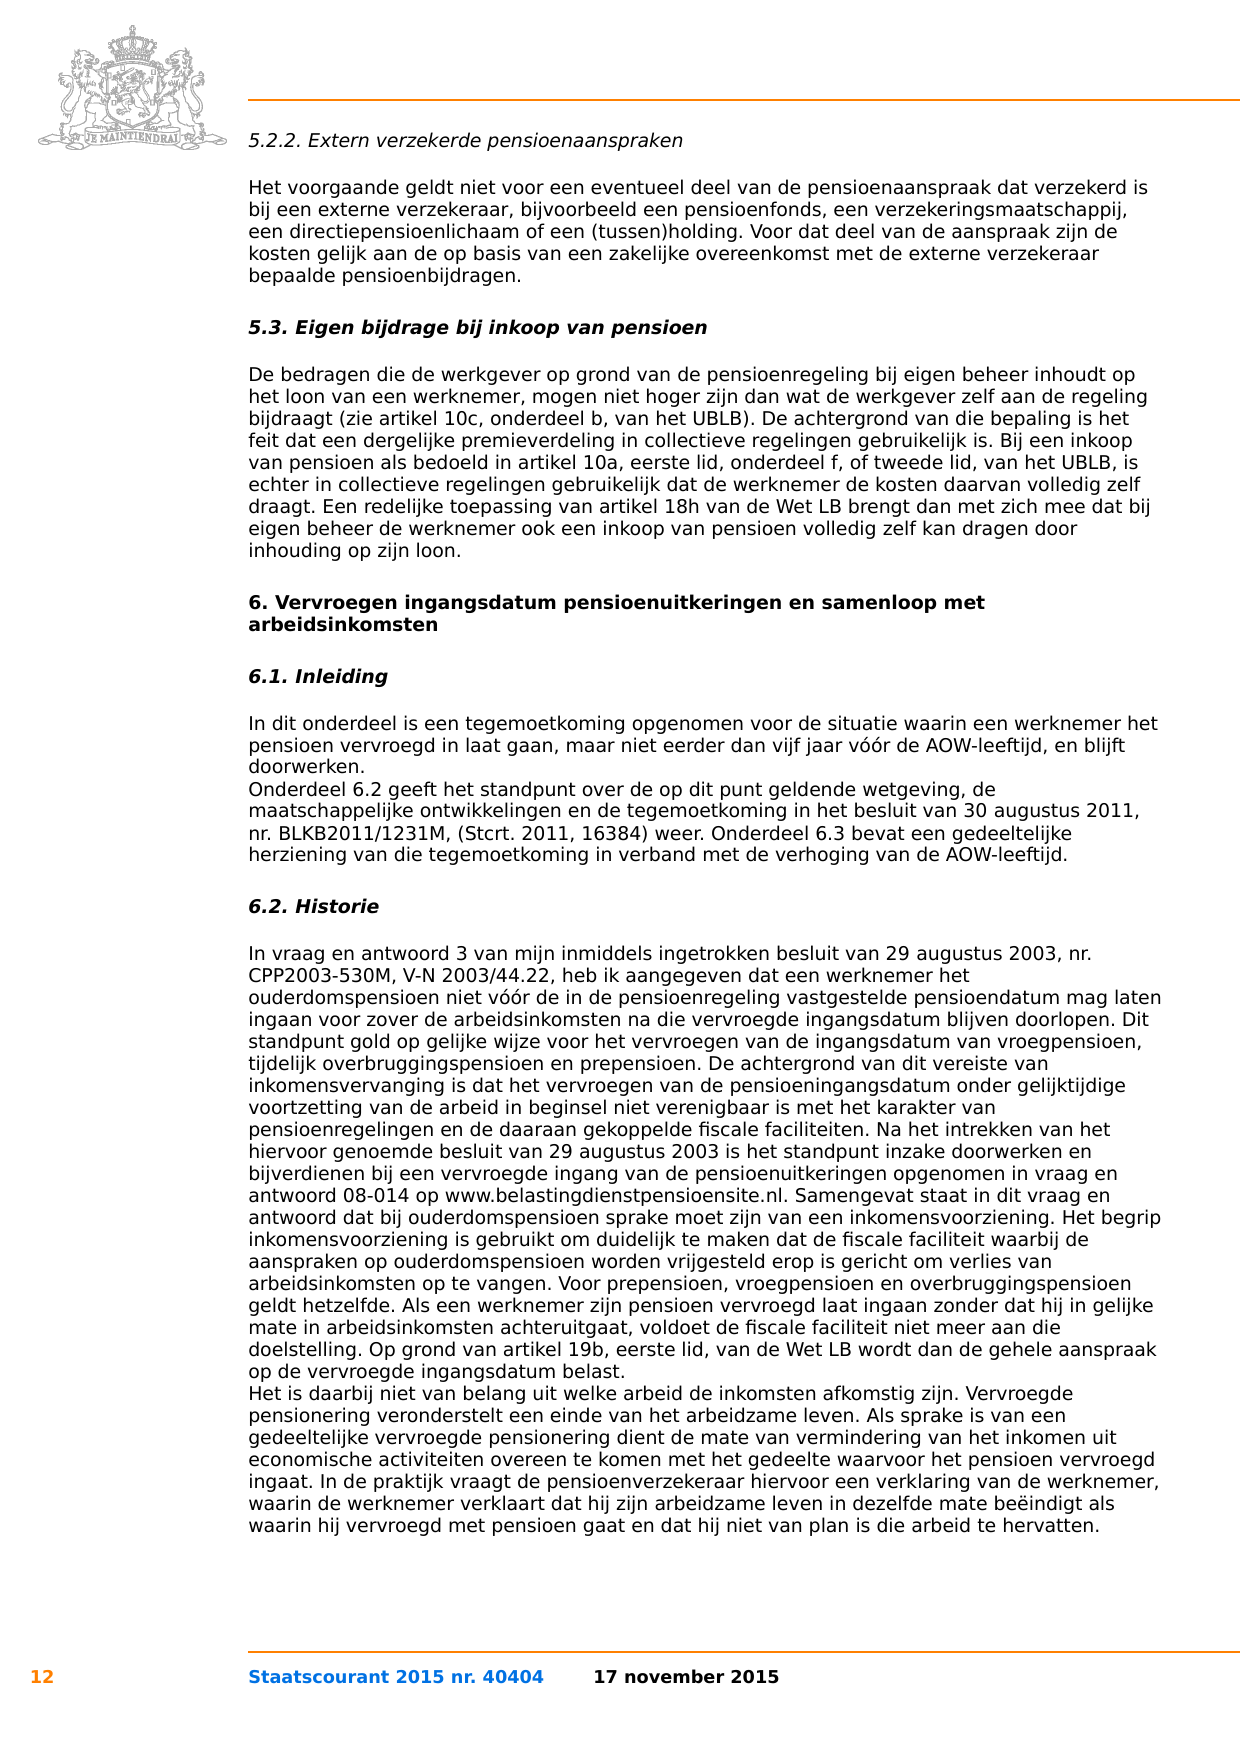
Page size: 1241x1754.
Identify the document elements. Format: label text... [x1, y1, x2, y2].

text Onderdeel 6.2 geeft het standpunt over de op dit punt geldende wetgeving, de maatschappelijke ontwikkelingen en de tegemoetkoming in het besluit van 30 augustus 2011, nr. BLKB2011/1231M, (Stcrt. 2011, 16384) weer. Onderdeel 6.3 bevat een gedeeltelijke herziening van die tegemoetkoming in verband met de verhoging van de AOW-leeftijd. [248, 778, 1163, 866]
subtitle 5.2.2. Extern verzekerde pensioenaanspraken [248, 130, 1163, 152]
text Het voorgaande geldt niet voor een eventueel deel van de pensioenaanspraak dat verzekerd is bij een externe verzekeraar, bijvoorbeeld een pensioenfonds, een verzekeringsmaatschappij, een directiepensioenlichaam of een (tussen)holding. Voor dat deel van de aanspraak zijn de kosten gelijk aan de op basis van een zakelijke overeenkomst met de externe verzekeraar bepaalde pensioenbijdragen. [248, 177, 1163, 287]
text In vraag en antwoord 3 van mijn inmiddels ingetrokken besluit van 29 augustus 2003, nr. CPP2003-530M, V-N 2003/44.22, heb ik aangegeven dat een werknemer het ouderdomspensioen niet vóór de in de pensioenregeling vastgestelde pensioendatum mag laten ingaan voor zover de arbeidsinkomsten na die vervroegde ingangsdatum blijven doorlopen. Dit standpunt gold op gelijke wijze voor het vervroegen van de ingangsdatum van vroegpensioen, tijdelijk overbruggingspensioen en prepensioen. De achtergrond van dit vereiste van inkomensvervanging is dat het vervroegen van de pensioeningangsdatum onder gelijktijdige voortzetting van de arbeid in beginsel niet verenigbaar is met het karakter van pensioenregelingen en de daaraan gekoppelde fiscale faciliteiten. Na het intrekken van het hiervoor genoemde besluit van 29 augustus 2003 is het standpunt inzake doorwerken en bijverdienen bij een vervroegde ingang van de pensioenuitkeringen opgenomen in vraag en antwoord 08-014 op www.belastingdienstpensioensite.nl. Samengevat staat in dit vraag en antwoord dat bij ouderdomspensioen sprake moet zijn van een inkomensvoorziening. Het begrip inkomensvoorziening is gebruikt om duidelijk te maken dat de fiscale faciliteit waarbij de aanspraken op ouderdomspensioen worden vrijgesteld erop is gericht om verlies van arbeidsinkomsten op te vangen. Voor prepensioen, vroegpensioen en overbruggingspensioen geldt hetzelfde. Als een werknemer zijn pensioen vervroegd laat ingaan zonder dat hij in gelijke mate in arbeidsinkomsten achteruitgaat, voldoet de fiscale faciliteit niet meer aan die doelstelling. Op grond van artikel 19b, eerste lid, van de Wet LB wordt dan de gehele aanspraak op de vervroegde ingangsdatum belast. [248, 943, 1163, 1383]
text De bedragen die de werkgever op grond van de pensioenregeling bij eigen beheer inhoudt op het loon van een werknemer, mogen niet hoger zijn dan wat de werkgever zelf aan de regeling bijdraagt (zie artikel 10c, onderdeel b, van het UBLB). De achtergrond van die bepaling is het feit dat een dergelijke premieverdeling in collectieve regelingen gebruikelijk is. Bij een inkoop van pensioen als bedoeld in artikel 10a, eerste lid, onderdeel f, of tweede lid, van het UBLB, is echter in collectieve regelingen gebruikelijk dat de werknemer de kosten daarvan volledig zelf draagt. Een redelijke toepassing van artikel 18h van de Wet LB brengt dan met zich mee dat bij eigen beheer de werknemer ook een inkoop van pensioen volledig zelf kan dragen door inhouding op zijn loon. [248, 364, 1163, 562]
subtitle 6. Vervroegen ingangsdatum pensioenuitkeringen en samenloop met arbeidsinkomsten [248, 592, 1163, 636]
picture [38, 25, 227, 150]
text In dit onderdeel is een tegemoetkoming opgenomen voor de situatie waarin een werknemer het pensioen vervroegd in laat gaan, maar niet eerder dan vijf jaar vóór de AOW-leeftijd, en blijft doorwerken. [248, 712, 1163, 778]
subtitle 6.2. Historie [248, 896, 1163, 918]
text Het is daarbij niet van belang uit welke arbeid de inkomsten afkomstig zijn. Vervroegde pensionering veronderstelt een einde van het arbeidzame leven. Als sprake is van een gedeeltelijke vervroegde pensionering dient de mate van vermindering van het inkomen uit economische activiteiten overeen te komen met het gedeelte waarvoor het pensioen vervroegd ingaat. In de praktijk vraagt de pensioenverzekeraar hiervoor een verklaring van de werknemer, waarin de werknemer verklaart dat hij zijn arbeidzame leven in dezelfde mate beëindigt als waarin hij vervroegd met pensioen gaat en dat hij niet van plan is die arbeid te hervatten. [248, 1383, 1163, 1537]
subtitle 6.1. Inleiding [248, 666, 1163, 687]
subtitle 5.3. Eigen bijdrage bij inkoop van pensioen [248, 317, 1163, 339]
